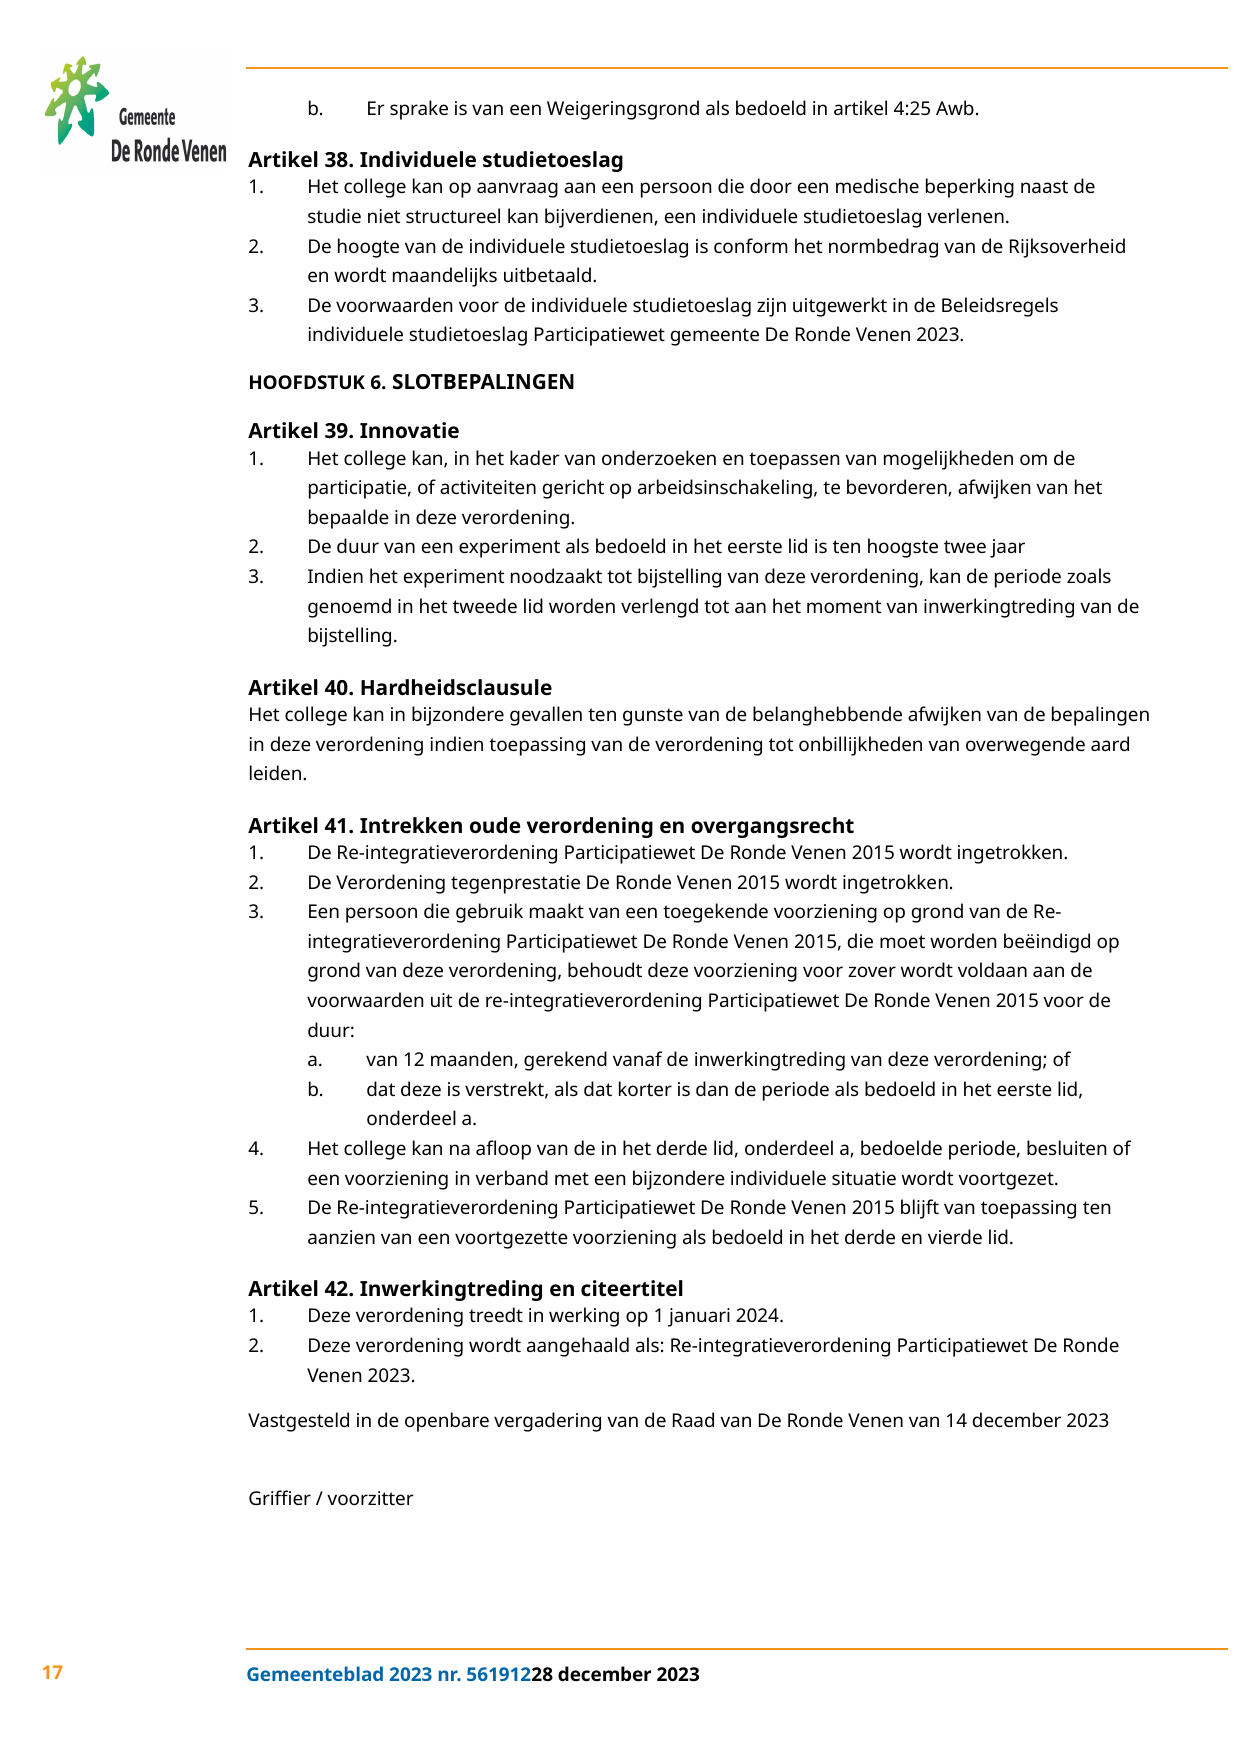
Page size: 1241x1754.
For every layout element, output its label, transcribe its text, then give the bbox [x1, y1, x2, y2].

list Indien het experiment noodzaakt tot bijstelling van deze verordening, kan de periode zoals genoemd in het tweede lid worden verlengd tot aan het moment van inwerkingtreding van de bijstelling. [248, 563, 1152, 648]
text Griffier / voorzitter [248, 1485, 1152, 1510]
text Artikel 40. Hardheidsclausule [248, 673, 1152, 701]
text Vastgesteld in de openbare vergadering van de Raad van De Ronde Venen van 14 december 2023 [248, 1407, 1152, 1433]
list Het college kan, in het kader van onderzoeken en toepassen van mogelijkheden om de participatie, of activiteiten gericht op arbeidsinschakeling, te bevorderen, afwijken van het bepaalde in deze verordening. [248, 445, 1152, 530]
list Het college kan op aanvraag aan een persoon die door een medische beperking naast de studie niet structureel kan bijverdienen, een individuele studietoeslag verlenen. [248, 174, 1152, 229]
list De voorwaarden voor de individuele studietoeslag zijn uitgewerkt in de Beleidsregels individuele studietoeslag Participatiewet gemeente De Ronde Venen 2023. [248, 292, 1152, 347]
list De Re-integratieverordening Participatiewet De Ronde Venen 2015 blijft van toepassing ten aanzien van een voortgezette voorziening als bedoeld in het derde en vierde lid. [248, 1194, 1152, 1249]
list van 12 maanden, gerekend vanaf de inwerkingtreding van deze verordening; of [307, 1046, 1152, 1072]
list Een persoon die gebruik maakt van een toegekende voorziening op grond van de Re-integratieverordening Participatiewet De Ronde Venen 2015, die moet worden beëindigd op grond van deze verordening, behoudt deze voorziening voor zover wordt voldaan aan de voorwaarden uit de re-integratieverordening Participatiewet De Ronde Venen 2015 voor de duur: [248, 898, 1152, 1042]
list Deze verordening treedt in werking op 1 januari 2024. [248, 1303, 1152, 1328]
list Deze verordening wordt aangehaald als: Re-integratieverordening Participatiewet De Ronde Venen 2023. [248, 1332, 1152, 1388]
text HOOFDSTUK 6. SLOTBEPALINGEN [248, 367, 1152, 396]
list Er sprake is van een Weigeringsgrond als bedoeld in artikel 4:25 Awb. [307, 95, 1152, 121]
text Artikel 41. Intrekken oude verordening en overgangsrecht [248, 811, 1152, 839]
list Het college kan na afloop van de in het derde lid, onderdeel a, bedoelde periode, besluiten of een voorziening in verband met een bijzondere individuele situatie wordt voortgezet. [248, 1135, 1152, 1190]
text Het college kan in bijzondere gevallen ten gunste van de belanghebbende afwijken van de bepalingen in deze verordening indien toepassing van de verordening tot onbillijkheden van overwegende aard leiden. [248, 701, 1152, 786]
text Artikel 39. Innovatie [248, 416, 1152, 445]
list De duur van een experiment als bedoeld in het eerste lid is ten hoogste twee jaar [248, 534, 1152, 559]
picture [41, 47, 231, 172]
text Artikel 38. Individuele studietoeslag [248, 145, 1152, 174]
list De Verordening tegenprestatie De Ronde Venen 2015 wordt ingetrokken. [248, 869, 1152, 894]
list De hoogte van de individuele studietoeslag is conform het normbedrag van de Rijksoverheid en wordt maandelijks uitbetaald. [248, 233, 1152, 288]
list De Re-integratieverordening Participatiewet De Ronde Venen 2015 wordt ingetrokken. [248, 839, 1152, 865]
text Artikel 42. Inwerkingtreding en citeertitel [248, 1274, 1152, 1303]
list dat deze is verstrekt, als dat korter is dan de periode als bedoeld in het eerste lid, onderdeel a. [307, 1076, 1152, 1131]
